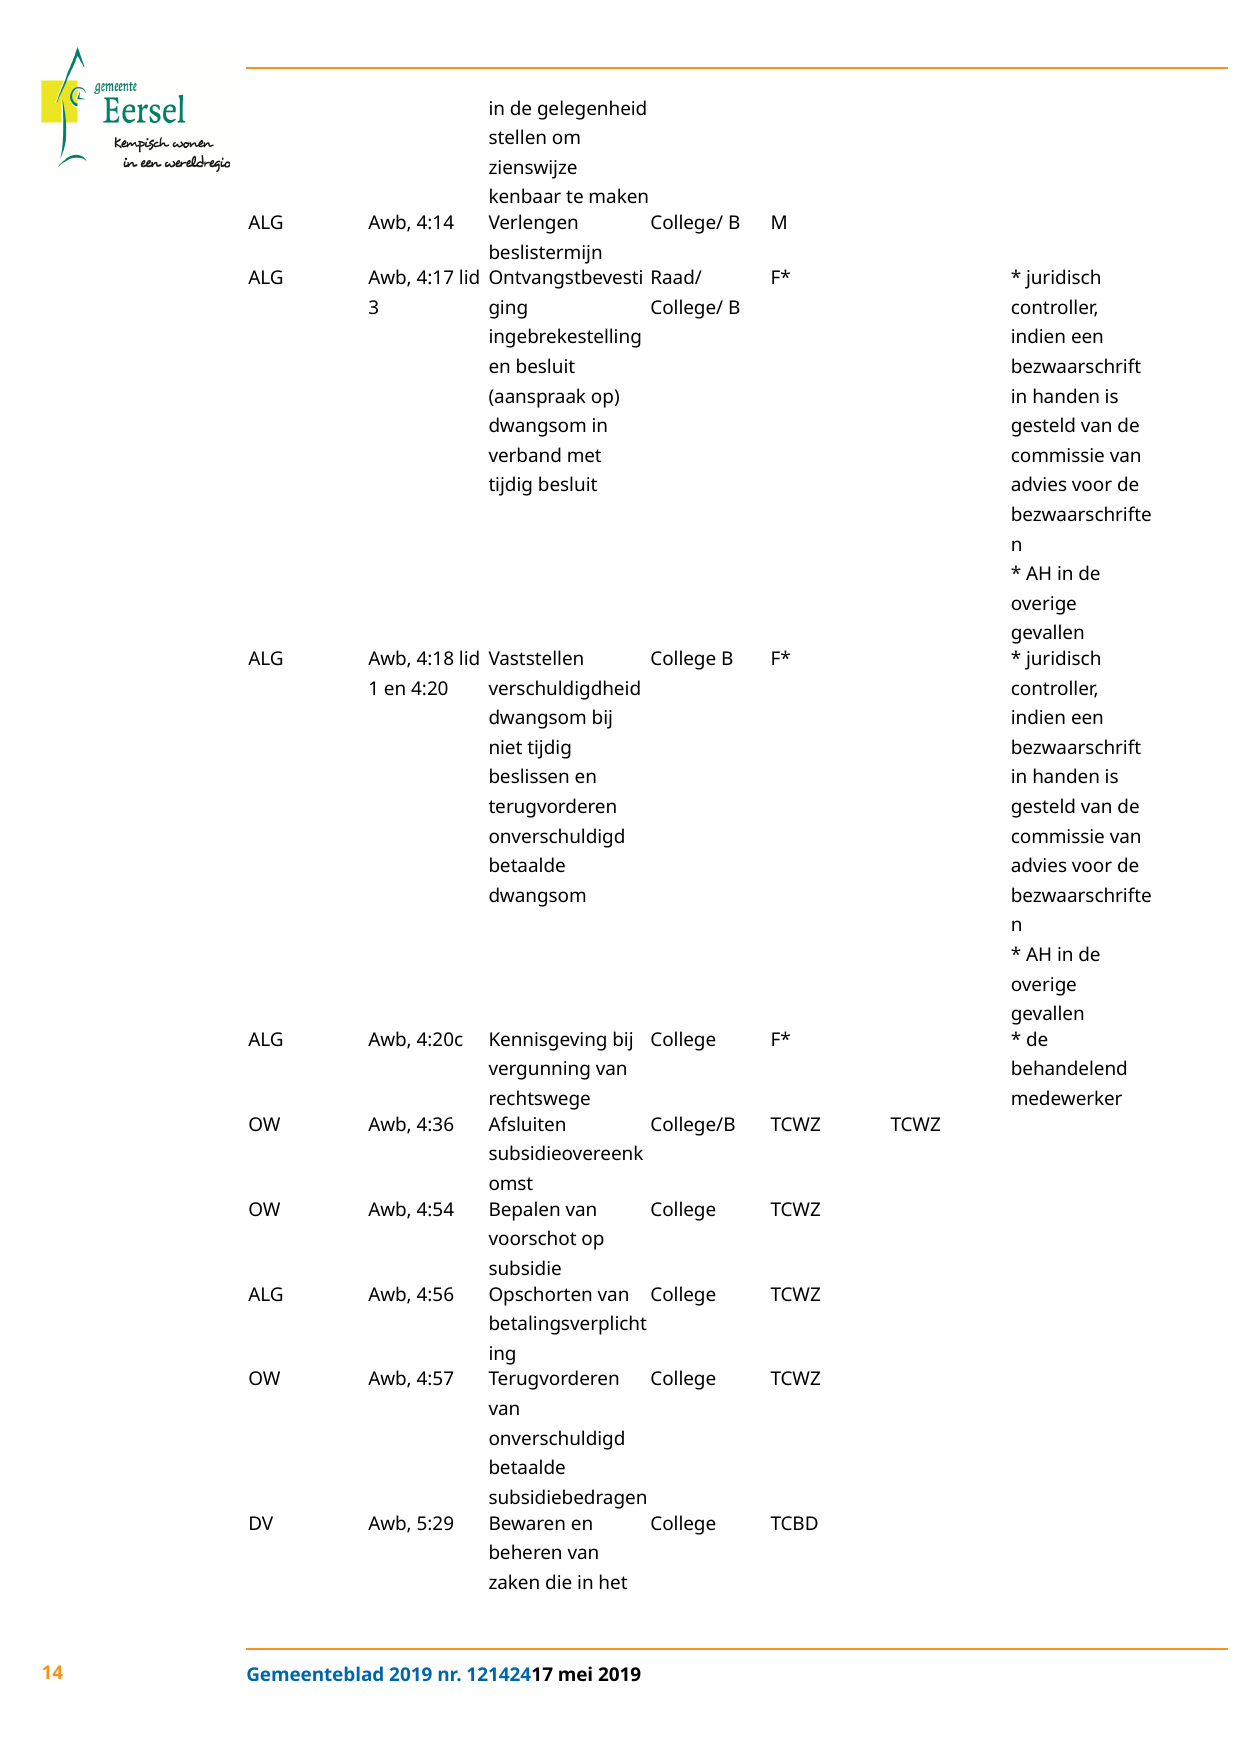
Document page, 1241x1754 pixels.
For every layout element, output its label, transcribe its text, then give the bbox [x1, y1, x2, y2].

table_cell Awb, 4:56 [368, 1281, 488, 1366]
table_cell [1011, 95, 1152, 209]
table_cell Awb, 4:57 [368, 1366, 488, 1510]
table_cell [1011, 209, 1152, 264]
table_cell [890, 1026, 1011, 1111]
table_cell College [650, 1510, 770, 1594]
table_cell TCWZ [770, 1366, 890, 1510]
table_cell DV [248, 1510, 368, 1594]
table_cell [890, 209, 1011, 264]
table_cell Awb, 4:54 [368, 1196, 488, 1281]
table_cell ALG [248, 265, 368, 645]
table_cell Awb, 4:14 [368, 209, 488, 264]
table_cell College/B [650, 1111, 770, 1196]
table_cell Opschorten van betalingsverplichting [488, 1281, 650, 1366]
table_cell [890, 1281, 1011, 1366]
table_cell [1011, 1196, 1152, 1281]
table_cell Kennisgeving bij vergunning van rechtswege [488, 1026, 650, 1111]
table_cell [890, 1510, 1011, 1594]
picture [41, 47, 231, 172]
table_cell OW [248, 1196, 368, 1281]
table_cell * juridisch controller, indien een bezwaarschrift in handen is gesteld van de commissie van advies voor de bezwaarschriften * AH in de overige gevallen [1011, 645, 1152, 1026]
table_cell TCWZ [890, 1111, 1011, 1196]
table_cell [770, 95, 890, 209]
table_cell [1011, 1111, 1152, 1196]
table_cell Terugvorderen van onverschuldigd betaalde subsidiebedragen [488, 1366, 650, 1510]
table_cell F* [770, 265, 890, 645]
table_cell College [650, 1026, 770, 1111]
table_cell Bepalen van voorschot op subsidie [488, 1196, 650, 1281]
table_cell [368, 95, 488, 209]
table_cell Raad/ College/ B [650, 265, 770, 645]
table_cell TCBD [770, 1510, 890, 1594]
table_cell Awb, 5:29 [368, 1510, 488, 1594]
table_cell ALG [248, 1026, 368, 1111]
table_cell [890, 95, 1011, 209]
table_cell [890, 645, 1011, 1026]
table_cell ALG [248, 1281, 368, 1366]
table_cell Awb, 4:17 lid 3 [368, 265, 488, 645]
table_cell [890, 265, 1011, 645]
table_cell F* [770, 645, 890, 1026]
table_cell Afsluiten subsidieovereenkomst [488, 1111, 650, 1196]
table_cell [248, 95, 368, 209]
table_cell * juridisch controller, indien een bezwaarschrift in handen is gesteld van de commissie van advies voor de bezwaarschriften * AH in de overige gevallen [1011, 265, 1152, 645]
table_cell Awb, 4:36 [368, 1111, 488, 1196]
table_cell [650, 95, 770, 209]
table_cell * de behandelend medewerker [1011, 1026, 1152, 1111]
table_cell College B [650, 645, 770, 1026]
table_cell M [770, 209, 890, 264]
table_cell Awb, 4:20c [368, 1026, 488, 1111]
table_cell College [650, 1281, 770, 1366]
table_cell ALG [248, 645, 368, 1026]
table_cell in de gelegenheid stellen om zienswijze kenbaar te maken [488, 95, 650, 209]
table_cell TCWZ [770, 1281, 890, 1366]
table_cell TCWZ [770, 1111, 890, 1196]
table_cell Verlengen beslistermijn [488, 209, 650, 264]
table_cell [890, 1196, 1011, 1281]
table_cell TCWZ [770, 1196, 890, 1281]
table_cell OW [248, 1111, 368, 1196]
table_cell ALG [248, 209, 368, 264]
table_cell [890, 1366, 1011, 1510]
table_cell Vaststellen verschuldigdheid dwangsom bij niet tijdig beslissen en terugvorderen onverschuldigd betaalde dwangsom [488, 645, 650, 1026]
table_cell College [650, 1366, 770, 1510]
table_cell College [650, 1196, 770, 1281]
table_cell OW [248, 1366, 368, 1510]
table_cell [1011, 1510, 1152, 1594]
table_cell Bewaren en beheren van zaken die in het [488, 1510, 650, 1594]
table_cell [1011, 1281, 1152, 1366]
table_cell [1011, 1366, 1152, 1510]
table_cell College/ B [650, 209, 770, 264]
table_cell Ontvangstbevestiging ingebrekestelling en besluit (aanspraak op) dwangsom in verband met tijdig besluit [488, 265, 650, 645]
table_cell F* [770, 1026, 890, 1111]
table_cell Awb, 4:18 lid 1 en 4:20 [368, 645, 488, 1026]
